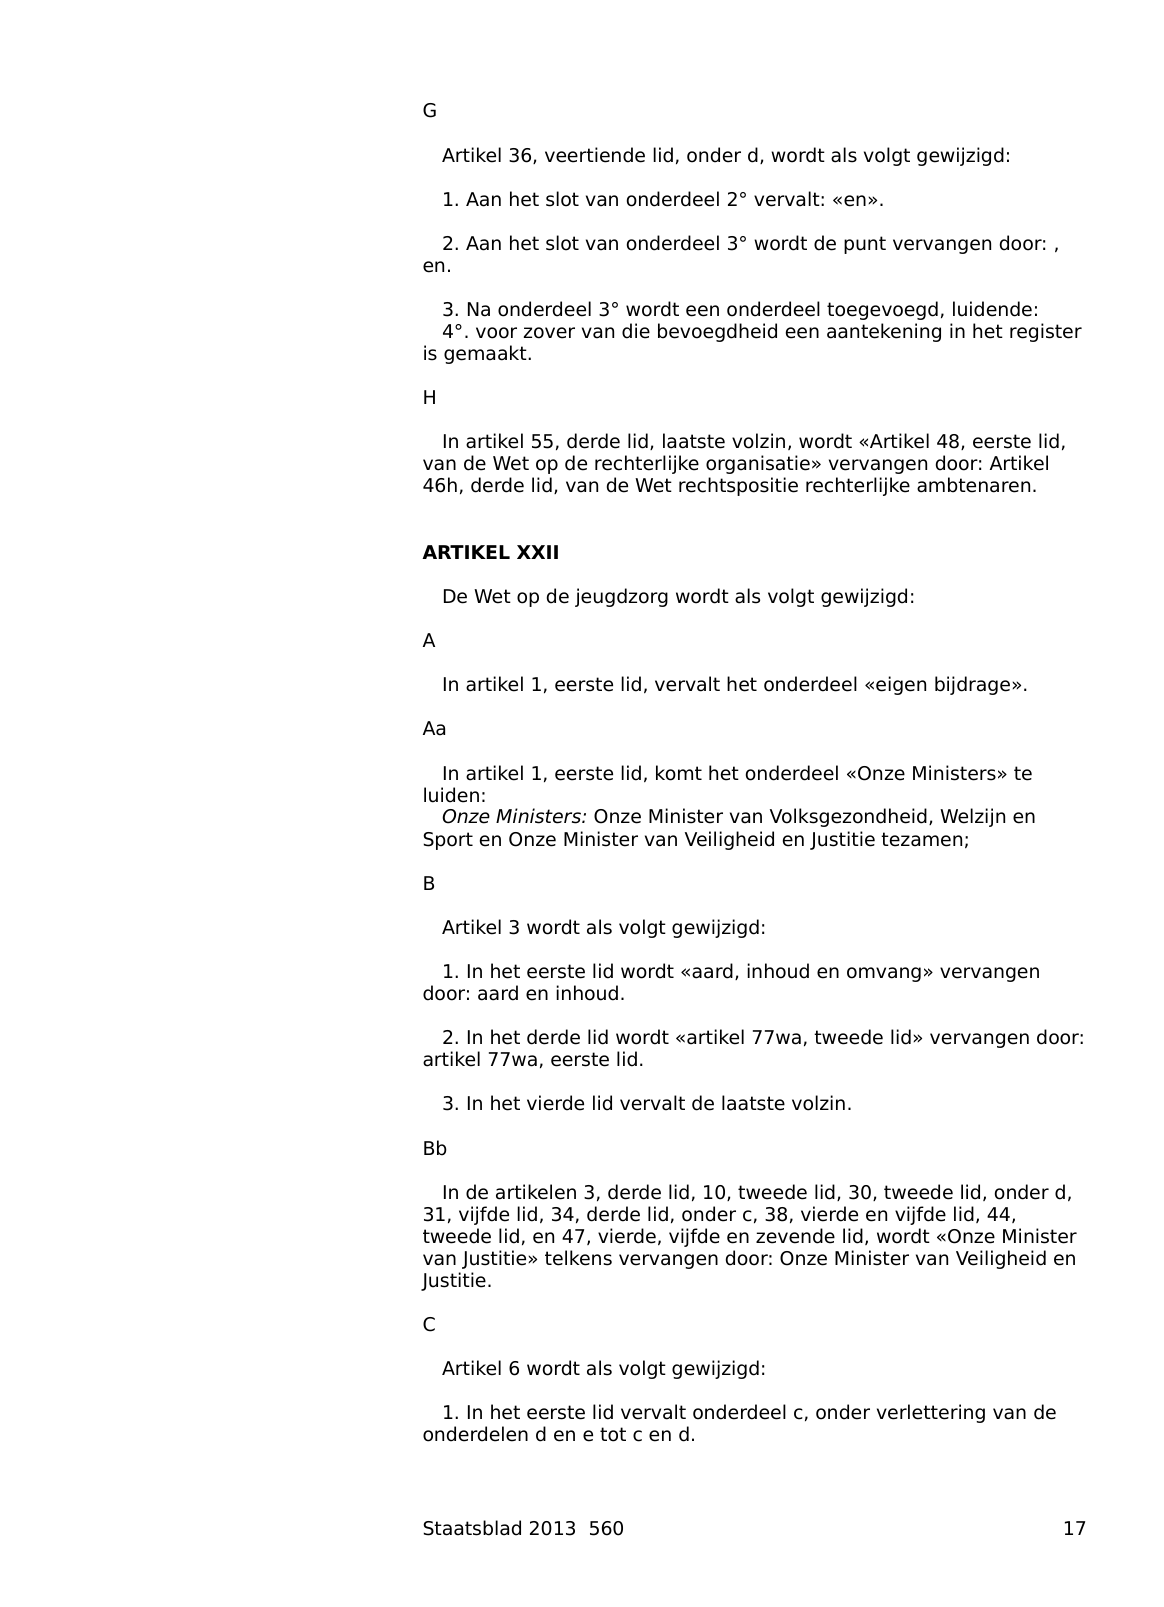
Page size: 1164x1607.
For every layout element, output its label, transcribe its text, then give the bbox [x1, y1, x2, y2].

text C [422, 1314, 1087, 1336]
text De Wet op de jeugdzorg wordt als volgt gewijzigd: [422, 586, 1087, 608]
text 3. In het vierde lid vervalt de laatste volzin. [422, 1093, 1087, 1115]
text 4°. voor zover van die bevoegdheid een aantekening in het register is gemaakt. [422, 321, 1087, 365]
text Artikel 6 wordt als volgt gewijzigd: [422, 1358, 1087, 1380]
text Artikel 36, veertiende lid, onder d, wordt als volgt gewijzigd: [422, 144, 1087, 167]
text Artikel 3 wordt als volgt gewijzigd: [422, 917, 1087, 939]
text 2. In het derde lid wordt «artikel 77wa, tweede lid» vervangen door: artikel 77wa, eerste lid. [422, 1027, 1087, 1071]
text 2. Aan het slot van onderdeel 3° wordt de punt vervangen door: , en. [422, 233, 1087, 277]
text 1. In het eerste lid vervalt onderdeel c, onder verlettering van de onderdelen d en e tot c en d. [422, 1402, 1087, 1446]
text In de artikelen 3, derde lid, 10, tweede lid, 30, tweede lid, onder d, 31, vijfde lid, 34, derde lid, onder c, 38, vierde en vijfde lid, 44, tweede lid, en 47, vierde, vijfde en zevende lid, wordt «Onze Minister van Justitie» telkens vervangen door: Onze Minister van Veiligheid en Justitie. [422, 1182, 1087, 1291]
text H [422, 387, 1087, 409]
text Aa [422, 718, 1087, 740]
text Bb [422, 1137, 1087, 1159]
text In artikel 55, derde lid, laatste volzin, wordt «Artikel 48, eerste lid, van de Wet op de rechterlijke organisatie» vervangen door: Artikel 46h, derde lid, van de Wet rechtspositie rechterlijke ambtenaren. [422, 431, 1087, 497]
text In artikel 1, eerste lid, komt het onderdeel «Onze Ministers» te luiden: [422, 762, 1087, 806]
subtitle ARTIKEL XXII [422, 542, 1087, 564]
text G [422, 100, 1087, 122]
text B [422, 873, 1087, 894]
text 3. Na onderdeel 3° wordt een onderdeel toegevoegd, luidende: [422, 299, 1087, 321]
text Onze Ministers: Onze Minister van Volksgezondheid, Welzijn en Sport en Onze Minister van Veiligheid en Justitie tezamen; [422, 806, 1087, 850]
text 1. Aan het slot van onderdeel 2° vervalt: «en». [422, 189, 1087, 211]
text In artikel 1, eerste lid, vervalt het onderdeel «eigen bijdrage». [422, 674, 1087, 696]
text 1. In het eerste lid wordt «aard, inhoud en omvang» vervangen door: aard en inhoud. [422, 961, 1087, 1005]
text A [422, 630, 1087, 652]
